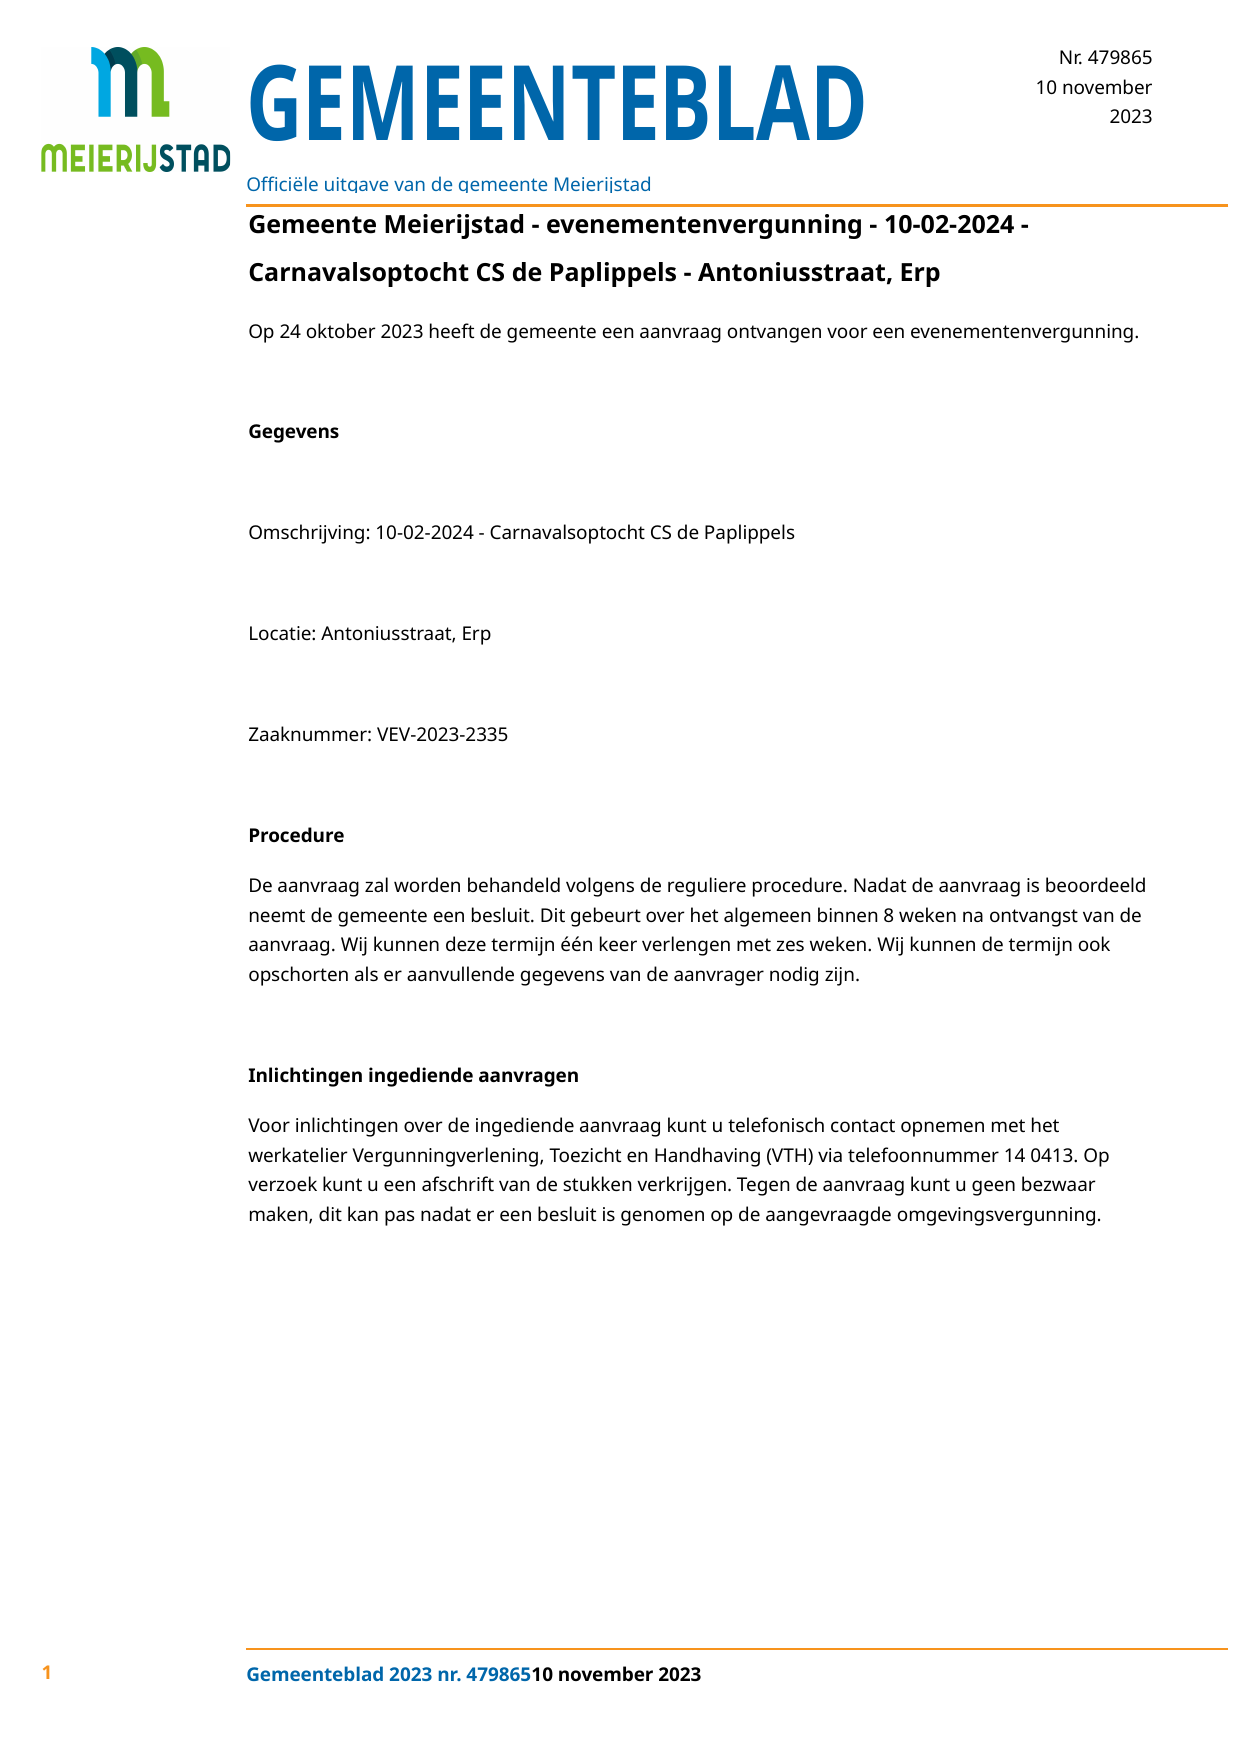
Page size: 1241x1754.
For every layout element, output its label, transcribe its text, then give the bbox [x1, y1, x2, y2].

text Procedure [248, 822, 1152, 848]
text Locatie: Antoniusstraat, Erp [248, 620, 1152, 646]
text Inlichtingen ingediende aanvragen [248, 1062, 1152, 1088]
text Omschrijving: 10-02-2024 - Carnavalsoptocht CS de Paplippels [248, 519, 1152, 545]
text Gegevens [248, 419, 1152, 444]
text Gemeente Meierijstad - evenementenvergunning - 10-02-2024 - Carnavalsoptocht CS de Paplippels - Antoniusstraat, Erp [248, 207, 1152, 288]
text Zaaknummer: VEV-2023-2335 [248, 721, 1152, 747]
text Op 24 oktober 2023 heeft de gemeente een aanvraag ontvangen voor een evenementenvergunning. [248, 318, 1152, 344]
text Voor inlichtingen over de ingediende aanvraag kunt u telefonisch contact opnemen met het werkatelier Vergunningverlening, Toezicht en Handhaving (VTH) via telefoonnummer 14 0413. Op verzoek kunt u een afschrift van de stukken verkrijgen. Tegen de aanvraag kunt u geen bezwaar maken, dit kan pas nadat er een besluit is genomen op de aangevraagde omgevingsvergunning. [248, 1112, 1152, 1227]
text De aanvraag zal worden behandeld volgens de reguliere procedure. Nadat de aanvraag is beoordeeld neemt de gemeente een besluit. Dit gebeurt over het algemeen binnen 8 weken na ontvangst van de aanvraag. Wij kunnen deze termijn één keer verlengen met zes weken. Wij kunnen de termijn ook opschorten als er aanvullende gegevens van de aanvrager nodig zijn. [248, 872, 1152, 987]
picture [41, 47, 231, 172]
